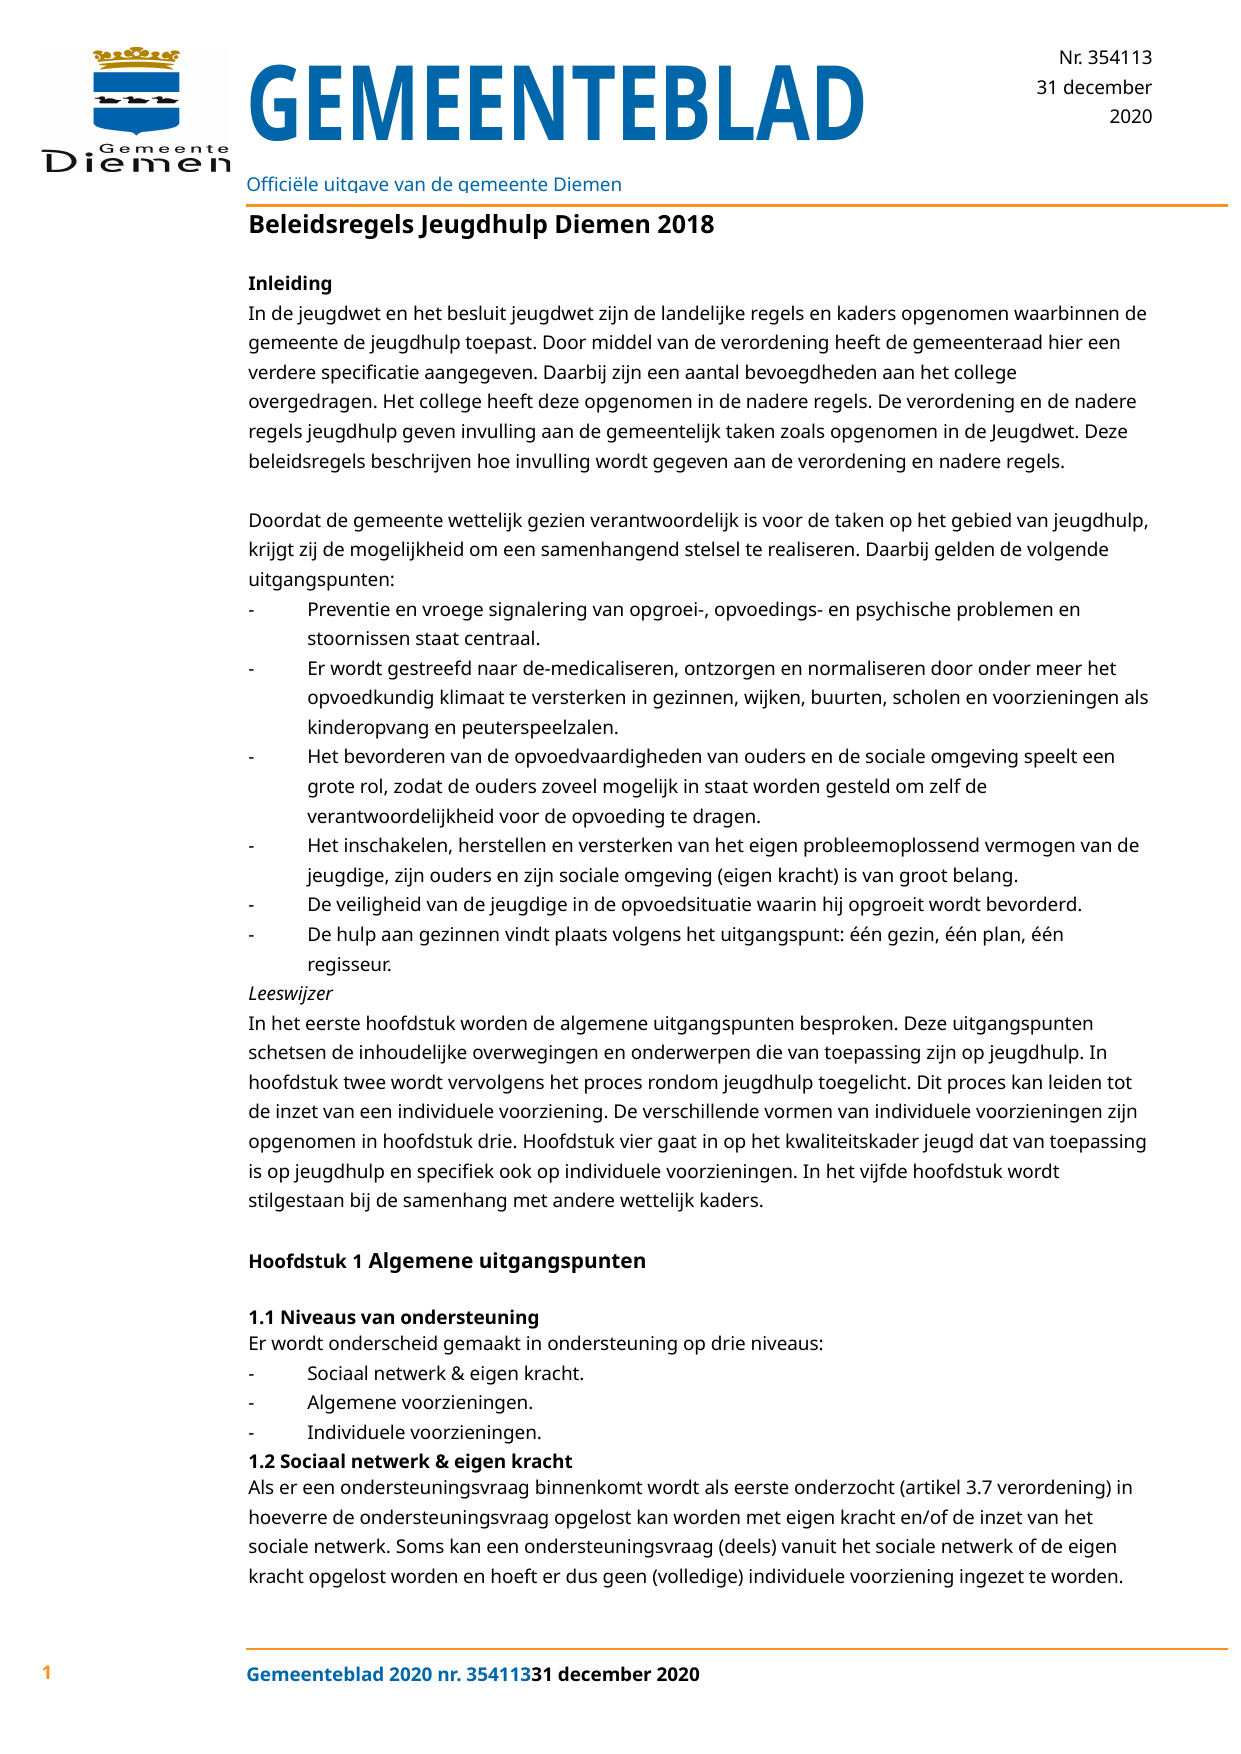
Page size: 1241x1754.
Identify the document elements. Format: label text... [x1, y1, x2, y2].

list Individuele voorzieningen. [248, 1419, 1152, 1445]
text In het eerste hoofdstuk worden de algemene uitgangspunten besproken. Deze uitgangspunten schetsen de inhoudelijke overwegingen en onderwerpen die van toepassing zijn op jeugdhulp. In hoofdstuk twee wordt vervolgens het proces rondom jeugdhulp toegelicht. Dit proces kan leiden tot de inzet van een individuele voorziening. De verschillende vormen van individuele voorzieningen zijn opgenomen in hoofdstuk drie. Hoofdstuk vier gaat in op het kwaliteitskader jeugd dat van toepassing is op jeugdhulp en specifiek ook op individuele voorzieningen. In het vijfde hoofdstuk wordt stilgestaan bij de samenhang met andere wettelijk kaders. [248, 1010, 1152, 1213]
list Het bevorderen van de opvoedvaardigheden van ouders en de sociale omgeving speelt een grote rol, zodat de ouders zoveel mogelijk in staat worden gesteld om zelf de verantwoordelijkheid voor de opvoeding te dragen. [248, 744, 1152, 828]
text Hoofdstuk 1 Algemene uitgangspunten [248, 1247, 1152, 1275]
list De hulp aan gezinnen vindt plaats volgens het uitgangspunt: één gezin, één plan, één regisseur. [248, 921, 1152, 976]
text Leeswijzer [248, 980, 1152, 1006]
text Doordat de gemeente wettelijk gezien verantwoordelijk is voor de taken op het gebied van jeugdhulp, krijgt zij de mogelijkheid om een samenhangend stelsel te realiseren. Daarbij gelden de volgende uitgangspunten: [248, 507, 1152, 592]
picture [41, 47, 231, 172]
text Inleiding [248, 270, 1152, 296]
text Als er een ondersteuningsvraag binnenkomt wordt als eerste onderzocht (artikel 3.7 verordening) in hoeverre de ondersteuningsvraag opgelost kan worden met eigen kracht en/of de inzet van het sociale netwerk. Soms kan een ondersteuningsvraag (deels) vanuit het sociale netwerk of de eigen kracht opgelost worden en hoeft er dus geen (volledige) individuele voorziening ingezet te worden. [248, 1474, 1152, 1589]
text 1.2 Sociaal netwerk & eigen kracht [248, 1449, 1152, 1474]
list Preventie en vroege signalering van opgroei-, opvoedings- en psychische problemen en stoornissen staat centraal. [248, 596, 1152, 651]
list Het inschakelen, herstellen en versterken van het eigen probleemoplossend vermogen van de jeugdige, zijn ouders en zijn sociale omgeving (eigen kracht) is van groot belang. [248, 832, 1152, 888]
list Sociaal netwerk & eigen kracht. [248, 1360, 1152, 1386]
text 1.1 Niveaus van ondersteuning [248, 1304, 1152, 1330]
text In de jeugdwet en het besluit jeugdwet zijn de landelijke regels en kaders opgenomen waarbinnen de gemeente de jeugdhulp toepast. Door middel van de verordening heeft de gemeenteraad hier een verdere specificatie aangegeven. Daarbij zijn een aantal bevoegdheden aan het college overgedragen. Het college heeft deze opgenomen in de nadere regels. De verordening en de nadere regels jeugdhulp geven invulling aan de gemeentelijk taken zoals opgenomen in de Jeugdwet. Deze beleidsregels beschrijven hoe invulling wordt gegeven aan de verordening en nadere regels. [248, 300, 1152, 473]
list Er wordt gestreefd naar de-medicaliseren, ontzorgen en normaliseren door onder meer het opvoedkundig klimaat te versterken in gezinnen, wijken, buurten, scholen en voorzieningen als kinderopvang en peuterspeelzalen. [248, 655, 1152, 740]
text Beleidsregels Jeugdhulp Diemen 2018 [248, 207, 1152, 241]
list Algemene voorzieningen. [248, 1389, 1152, 1415]
list De veiligheid van de jeugdige in de opvoedsituatie waarin hij opgroeit wordt bevorderd. [248, 892, 1152, 917]
text Er wordt onderscheid gemaakt in ondersteuning op drie niveaus: [248, 1330, 1152, 1356]
